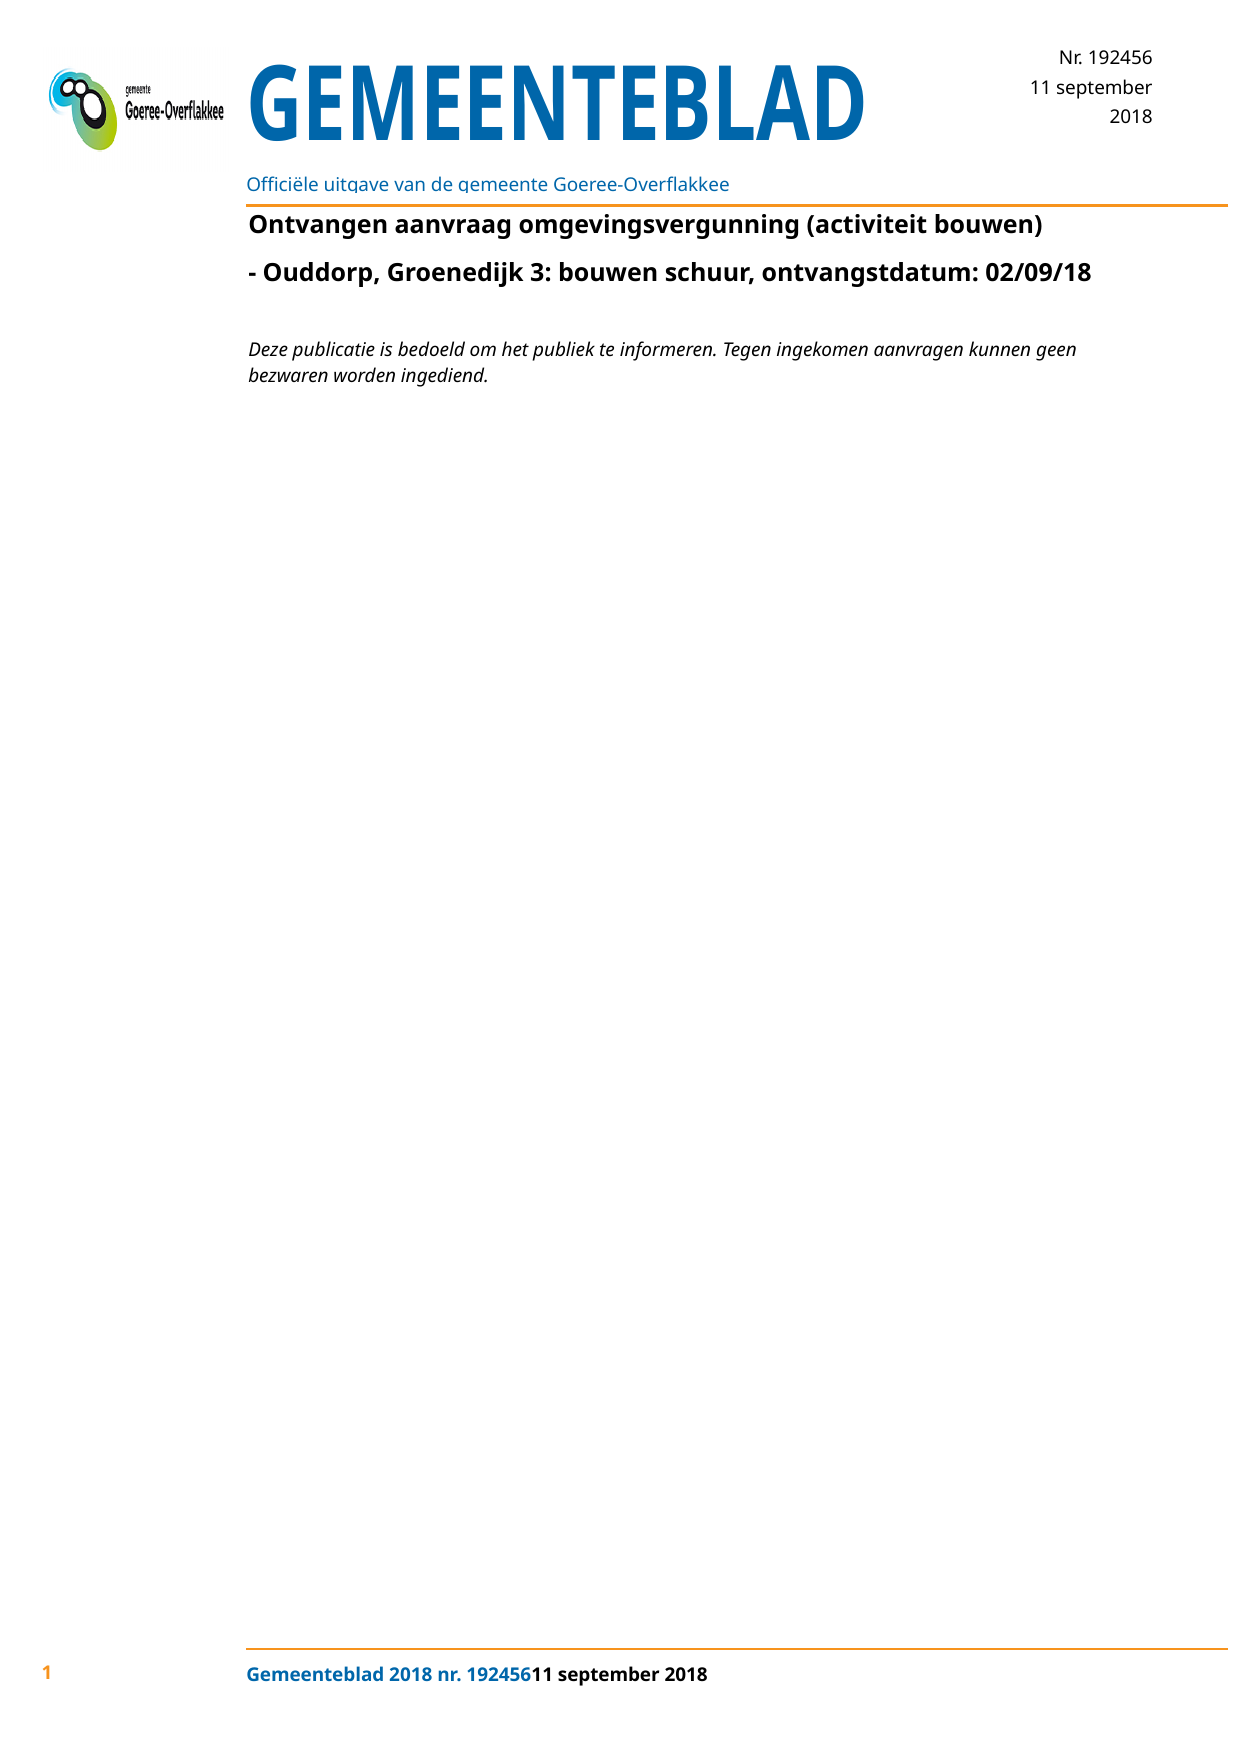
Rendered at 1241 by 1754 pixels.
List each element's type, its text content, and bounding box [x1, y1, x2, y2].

text Deze publicatie is bedoeld om het publiek te informeren. Tegen ingekomen aanvragen kunnen geen bezwaren worden ingediend. [248, 336, 1152, 388]
text Ontvangen aanvraag omgevingsvergunning (activiteit bouwen) - Ouddorp, Groenedijk 3: bouwen schuur, ontvangstdatum: 02/09/18 [248, 207, 1152, 288]
picture [41, 47, 231, 172]
